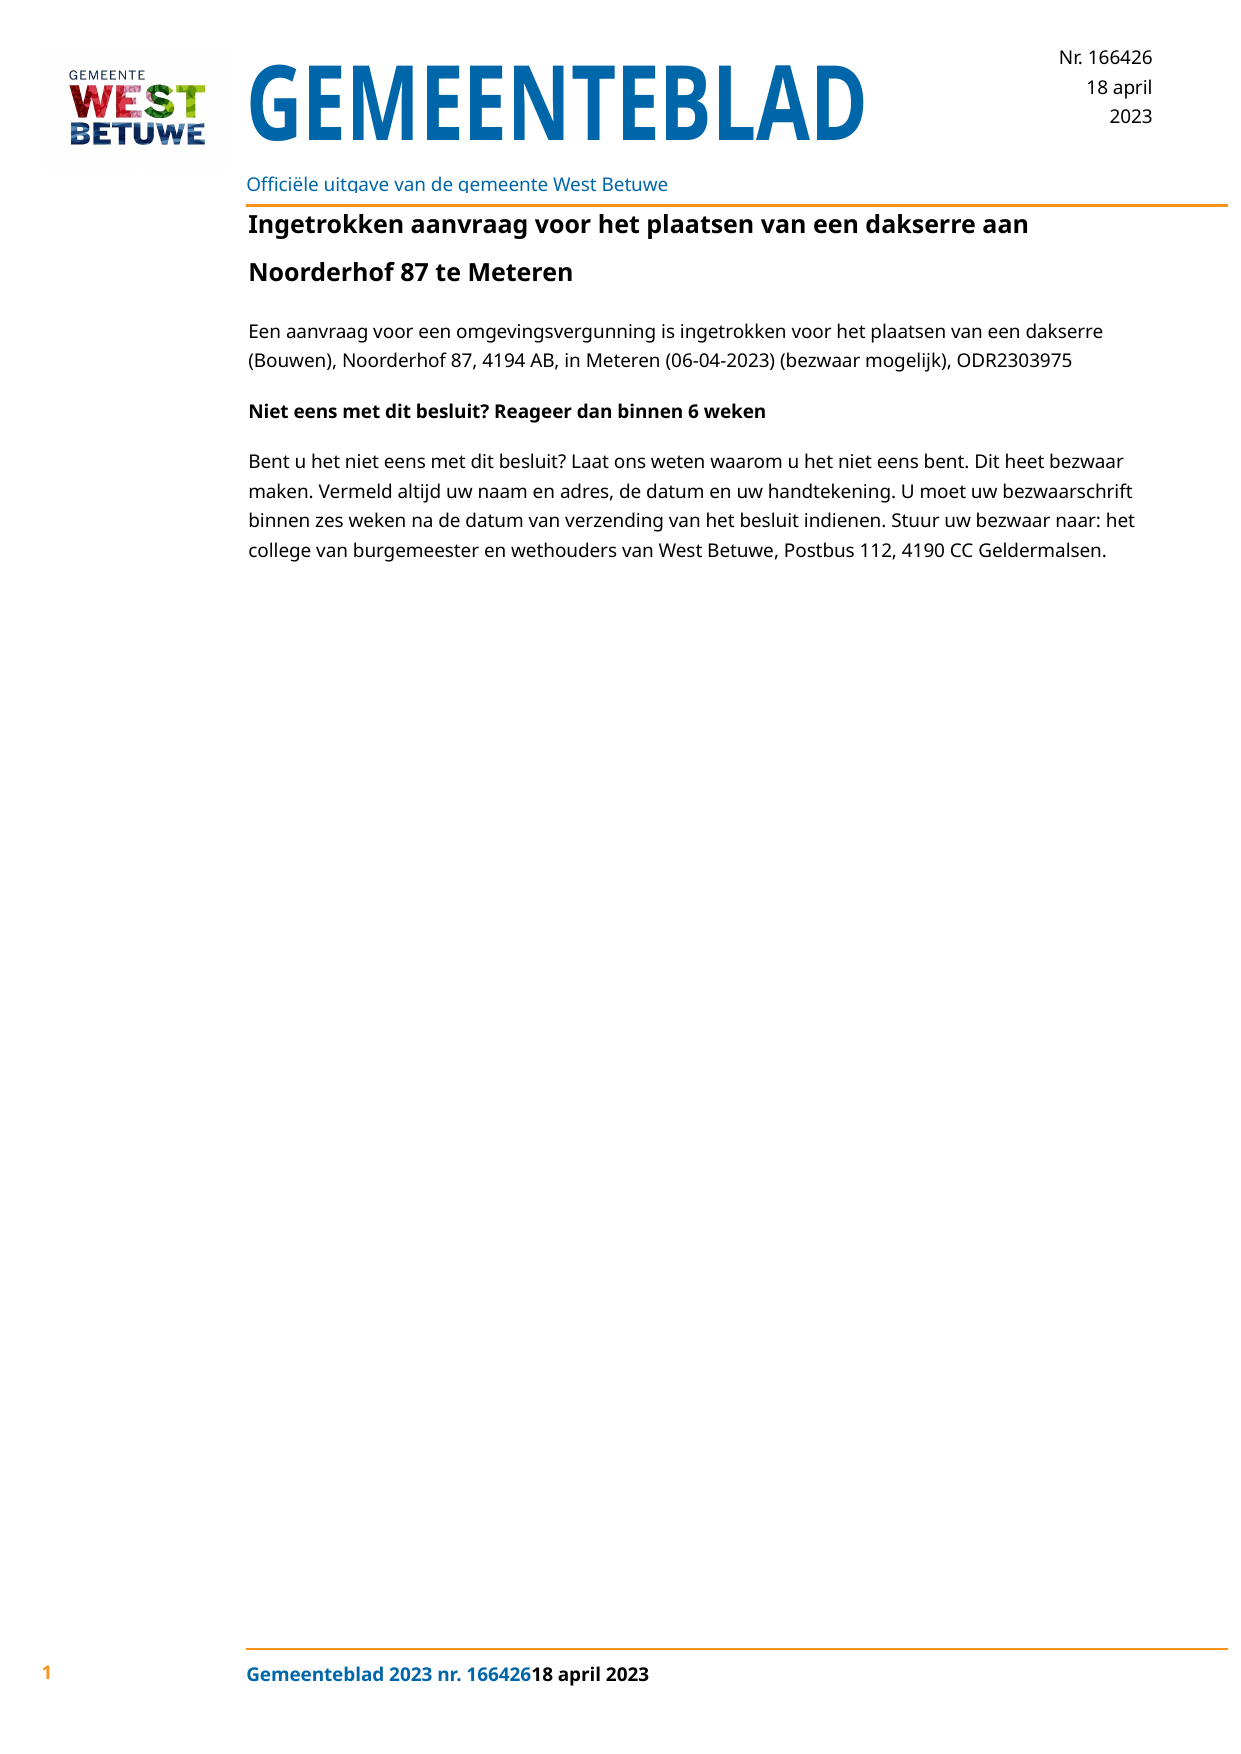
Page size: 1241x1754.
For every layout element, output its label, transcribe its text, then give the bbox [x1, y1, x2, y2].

text Een aanvraag voor een omgevingsvergunning is ingetrokken voor het plaatsen van een dakserre (Bouwen), Noorderhof 87, 4194 AB, in Meteren (06-04-2023) (bezwaar mogelijk), ODR2303975 [248, 318, 1152, 373]
text Ingetrokken aanvraag voor het plaatsen van een dakserre aan Noorderhof 87 te Meteren [248, 207, 1152, 288]
text Niet eens met dit besluit? Reageer dan binnen 6 weken [248, 398, 1152, 424]
text Bent u het niet eens met dit besluit? Laat ons weten waarom u het niet eens bent. Dit heet bezwaar maken. Vermeld altijd uw naam en adres, de datum en uw handtekening. U moet uw bezwaarschrift binnen zes weken na de datum van verzending van het besluit indienen. Stuur uw bezwaar naar: het college van burgemeester en wethouders van West Betuwe, Postbus 112, 4190 CC Geldermalsen. [248, 448, 1152, 563]
picture [41, 47, 231, 172]
